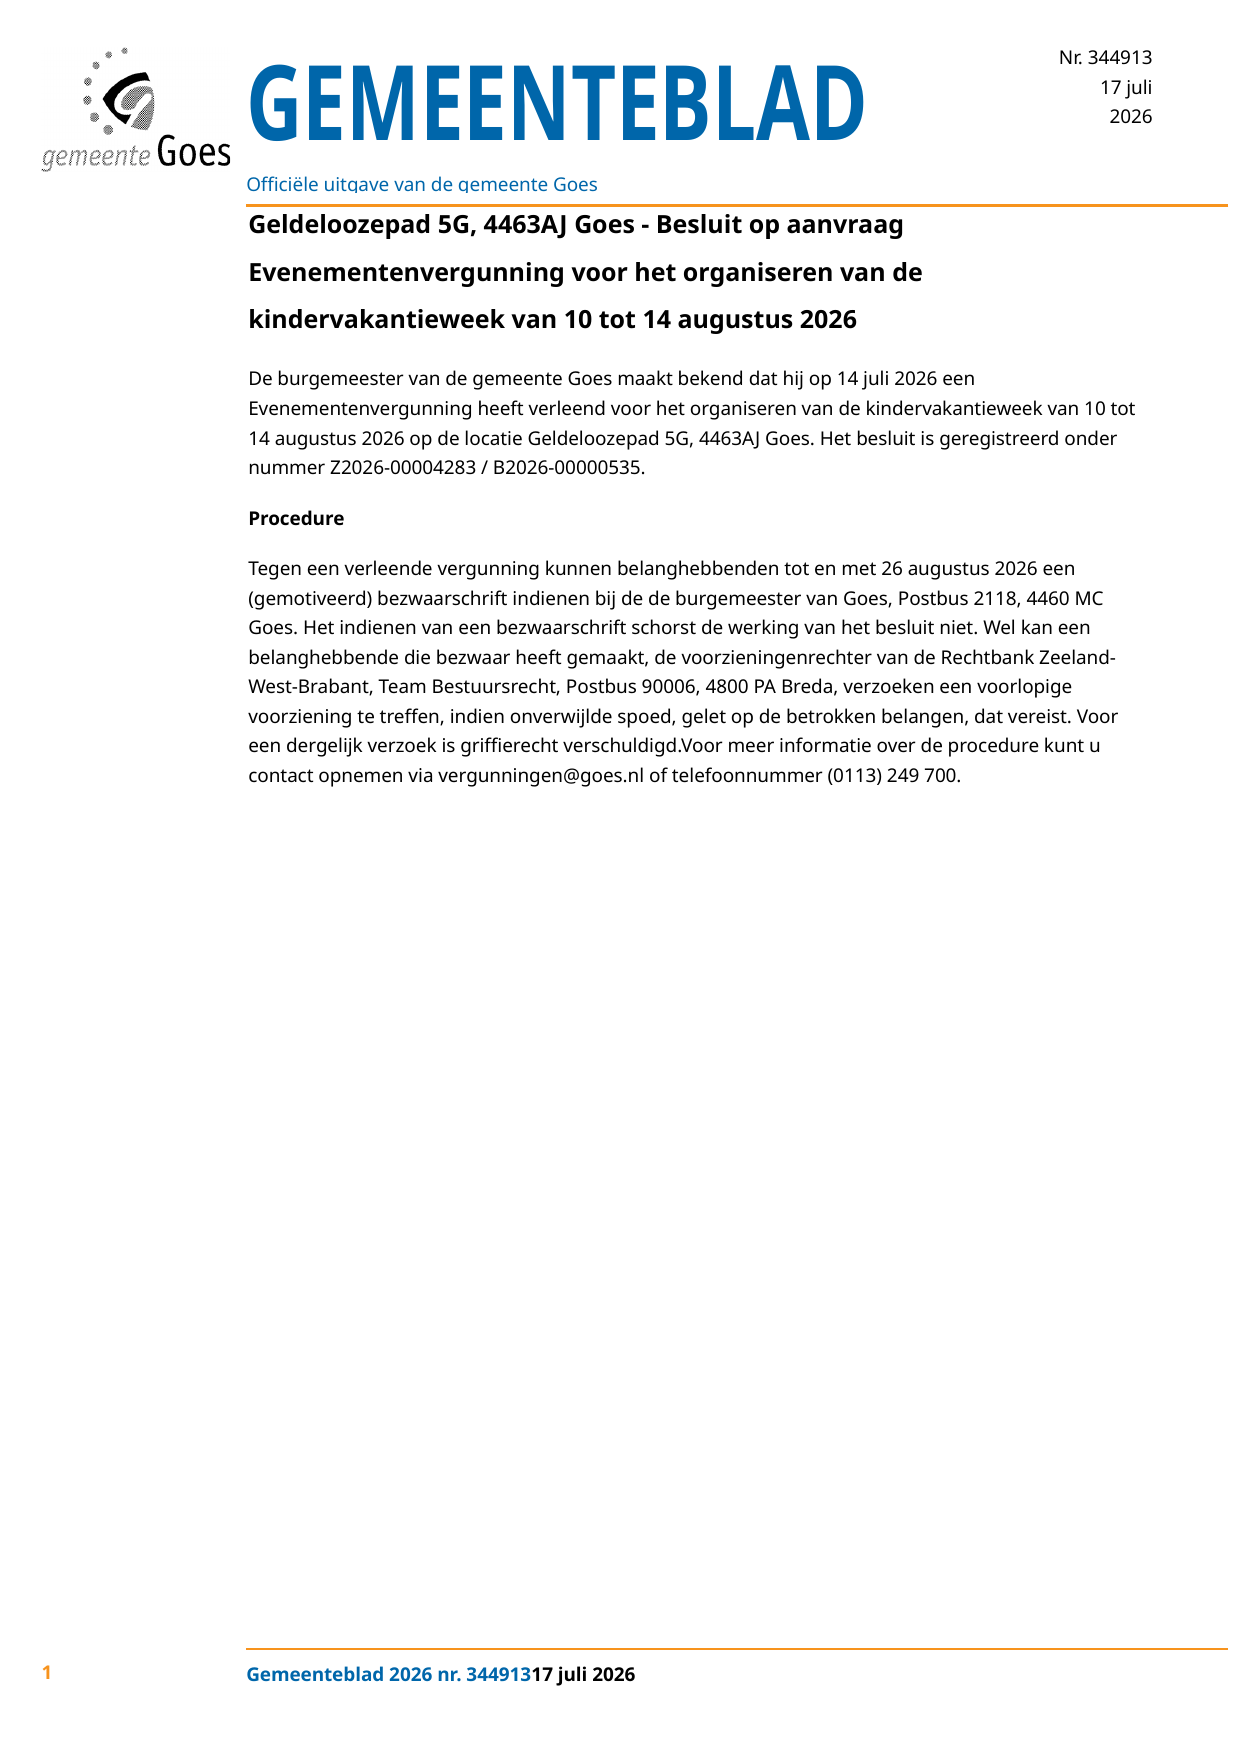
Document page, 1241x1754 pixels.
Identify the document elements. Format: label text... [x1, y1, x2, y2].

text Geldeloozepad 5G, 4463AJ Goes - Besluit op aanvraag Evenementenvergunning voor het organiseren van de kindervakantieweek van 10 tot 14 augustus 2026 [248, 207, 1152, 336]
picture [41, 47, 231, 172]
text De burgemeester van de gemeente Goes maakt bekend dat hij op 14 juli 2026 een Evenementenvergunning heeft verleend voor het organiseren van de kindervakantieweek van 10 tot 14 augustus 2026 op de locatie Geldeloozepad 5G, 4463AJ Goes. Het besluit is geregistreerd onder nummer Z2026-00004283 / B2026-00000535. [248, 366, 1152, 480]
text Procedure [248, 505, 1152, 530]
text Tegen een verleende vergunning kunnen belanghebbenden tot en met 26 augustus 2026 een (gemotiveerd) bezwaarschrift indienen bij de de burgemeester van Goes, Postbus 2118, 4460 MC Goes. Het indienen van een bezwaarschrift schorst de werking van het besluit niet. Wel kan een belanghebbende die bezwaar heeft gemaakt, de voorzieningenrechter van de Rechtbank Zeeland-West-Brabant, Team Bestuursrecht, Postbus 90006, 4800 PA Breda, verzoeken een voorlopige voorziening te treffen, indien onverwijlde spoed, gelet op de betrokken belangen, dat vereist. Voor een dergelijk verzoek is griffierecht verschuldigd.Voor meer informatie over de procedure kunt u contact opnemen via vergunningen@goes.nl of telefoonnummer (0113) 249 700. [248, 555, 1152, 788]
